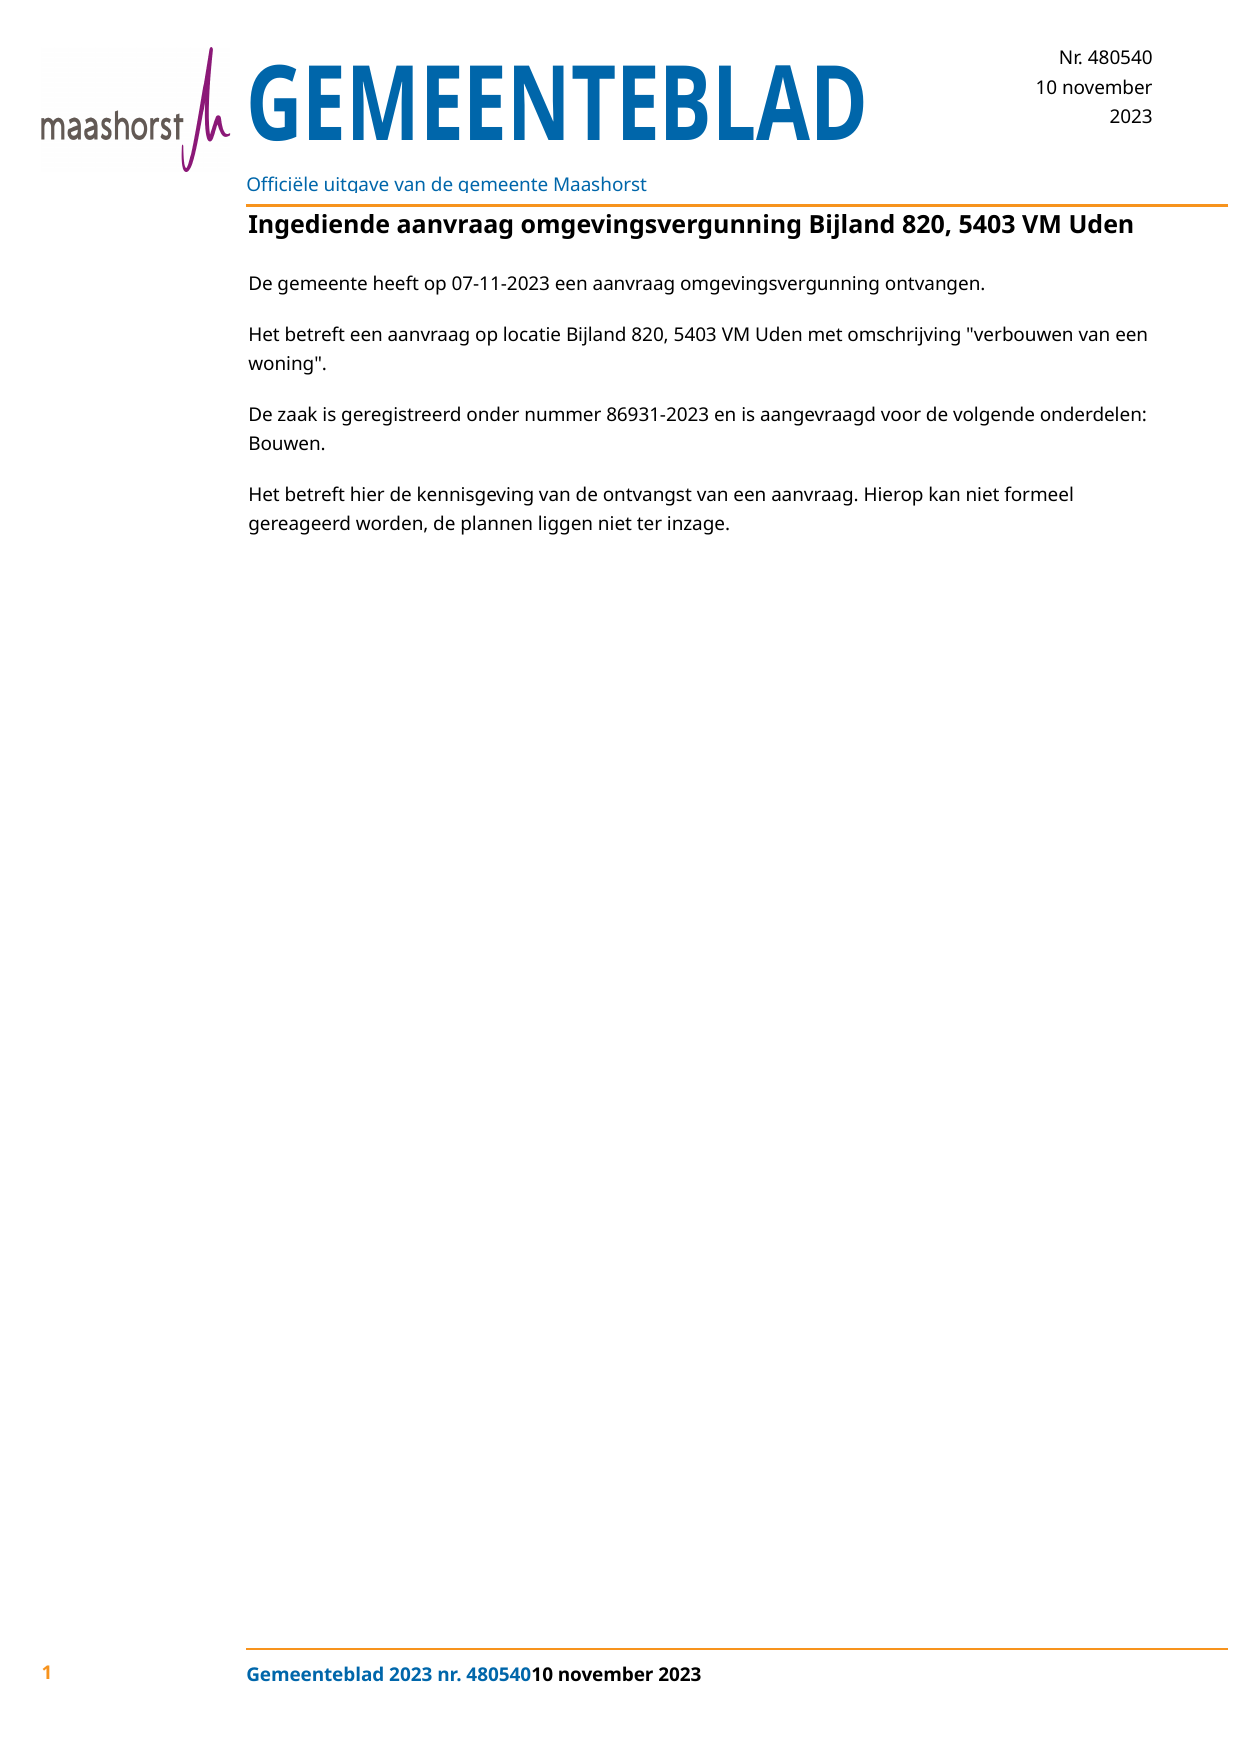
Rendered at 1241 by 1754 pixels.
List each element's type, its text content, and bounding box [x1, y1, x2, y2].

text De zaak is geregistreerd onder nummer 86931-2023 en is aangevraagd voor de volgende onderdelen: Bouwen. [248, 401, 1152, 456]
text Het betreft hier de kennisgeving van de ontvangst van een aanvraag. Hierop kan niet formeel gereageerd worden, de plannen liggen niet ter inzage. [248, 481, 1152, 536]
text De gemeente heeft op 07-11-2023 een aanvraag omgevingsvergunning ontvangen. [248, 270, 1152, 296]
text Het betreft een aanvraag op locatie Bijland 820, 5403 VM Uden met omschrijving "verbouwen van een woning". [248, 321, 1152, 376]
text Ingediende aanvraag omgevingsvergunning Bijland 820, 5403 VM Uden [248, 207, 1152, 241]
picture [41, 47, 231, 172]
